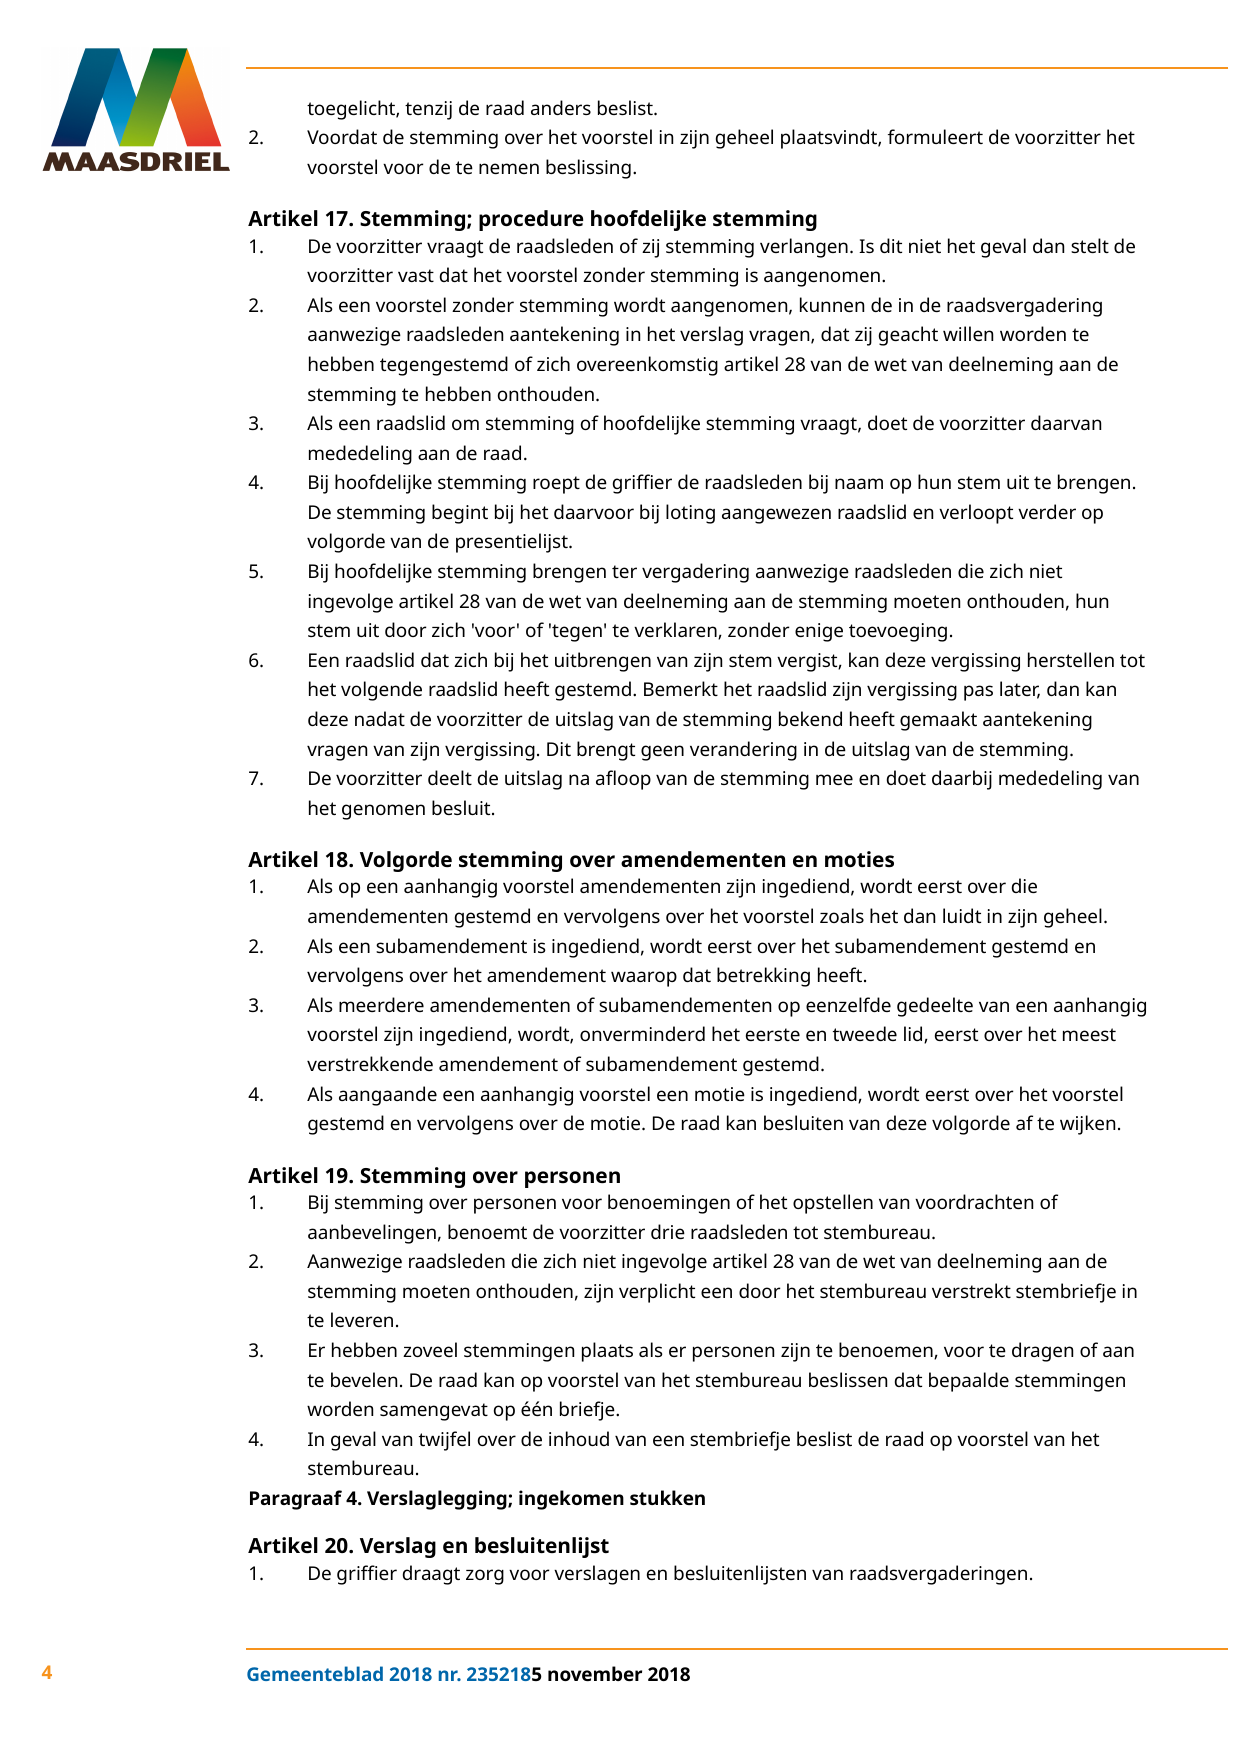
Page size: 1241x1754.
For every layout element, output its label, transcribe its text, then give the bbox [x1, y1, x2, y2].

text Artikel 19. Stemming over personen [248, 1161, 1152, 1189]
list Er hebben zoveel stemmingen plaats als er personen zijn te benoemen, voor te dragen of aan te bevelen. De raad kan op voorstel van het stembureau beslissen dat bepaalde stemmingen worden samengevat op één briefje. [248, 1337, 1152, 1422]
list Bij hoofdelijke stemming brengen ter vergadering aanwezige raadsleden die zich niet ingevolge artikel 28 van de wet van deelneming aan de stemming moeten onthouden, hun stem uit door zich 'voor' of 'tegen' te verklaren, zonder enige toevoeging. [248, 558, 1152, 643]
list Als aangaande een aanhangig voorstel een motie is ingediend, wordt eerst over het voorstel gestemd en vervolgens over de motie. De raad kan besluiten van deze volgorde af te wijken. [248, 1081, 1152, 1136]
list De voorzitter vraagt de raadsleden of zij stemming verlangen. Is dit niet het geval dan stelt de voorzitter vast dat het voorstel zonder stemming is aangenomen. [248, 233, 1152, 288]
list toegelicht, tenzij de raad anders beslist. [248, 95, 1152, 121]
list De griffier draagt zorg voor verslagen en besluitenlijsten van raadsvergaderingen. [248, 1560, 1152, 1586]
list Als meerdere amendementen of subamendementen op eenzelfde gedeelte van een aanhangig voorstel zijn ingediend, wordt, onverminderd het eerste en tweede lid, eerst over het meest verstrekkende amendement of subamendement gestemd. [248, 992, 1152, 1077]
list Aanwezige raadsleden die zich niet ingevolge artikel 28 van de wet van deelneming aan de stemming moeten onthouden, zijn verplicht een door het stembureau verstrekt stembriefje in te leveren. [248, 1248, 1152, 1333]
list Voordat de stemming over het voorstel in zijn geheel plaatsvindt, formuleert de voorzitter het voorstel voor de te nemen beslissing. [248, 124, 1152, 180]
list Bij hoofdelijke stemming roept de griffier de raadsleden bij naam op hun stem uit te brengen. De stemming begint bij het daarvoor bij loting aangewezen raadslid en verloopt verder op volgorde van de presentielijst. [248, 469, 1152, 554]
list Een raadslid dat zich bij het uitbrengen van zijn stem vergist, kan deze vergissing herstellen tot het volgende raadslid heeft gestemd. Bemerkt het raadslid zijn vergissing pas later, dan kan deze nadat de voorzitter de uitslag van de stemming bekend heeft gemaakt aantekening vragen van zijn vergissing. Dit brengt geen verandering in de uitslag van de stemming. [248, 647, 1152, 761]
list De voorzitter deelt de uitslag na afloop van de stemming mee en doet daarbij mededeling van het genomen besluit. [248, 765, 1152, 821]
text Artikel 18. Volgorde stemming over amendementen en moties [248, 845, 1152, 874]
text Artikel 17. Stemming; procedure hoofdelijke stemming [248, 204, 1152, 233]
list Bij stemming over personen voor benoemingen of het opstellen van voordrachten of aanbevelingen, benoemt de voorzitter drie raadsleden tot stembureau. [248, 1189, 1152, 1244]
text Paragraaf 4. Verslaglegging; ingekomen stukken [248, 1485, 1152, 1511]
text Artikel 20. Verslag en besluitenlijst [248, 1532, 1152, 1560]
list In geval van twijfel over de inhoud van een stembriefje beslist de raad op voorstel van het stembureau. [248, 1426, 1152, 1481]
picture [41, 47, 231, 172]
list Als op een aanhangig voorstel amendementen zijn ingediend, wordt eerst over die amendementen gestemd en vervolgens over het voorstel zoals het dan luidt in zijn geheel. [248, 874, 1152, 929]
list Als een voorstel zonder stemming wordt aangenomen, kunnen de in de raadsvergadering aanwezige raadsleden aantekening in het verslag vragen, dat zij geacht willen worden te hebben tegengestemd of zich overeenkomstig artikel 28 van de wet van deelneming aan de stemming te hebben onthouden. [248, 292, 1152, 406]
list Als een raadslid om stemming of hoofdelijke stemming vraagt, doet de voorzitter daarvan mededeling aan de raad. [248, 410, 1152, 466]
list Als een subamendement is ingediend, wordt eerst over het subamendement gestemd en vervolgens over het amendement waarop dat betrekking heeft. [248, 933, 1152, 988]
